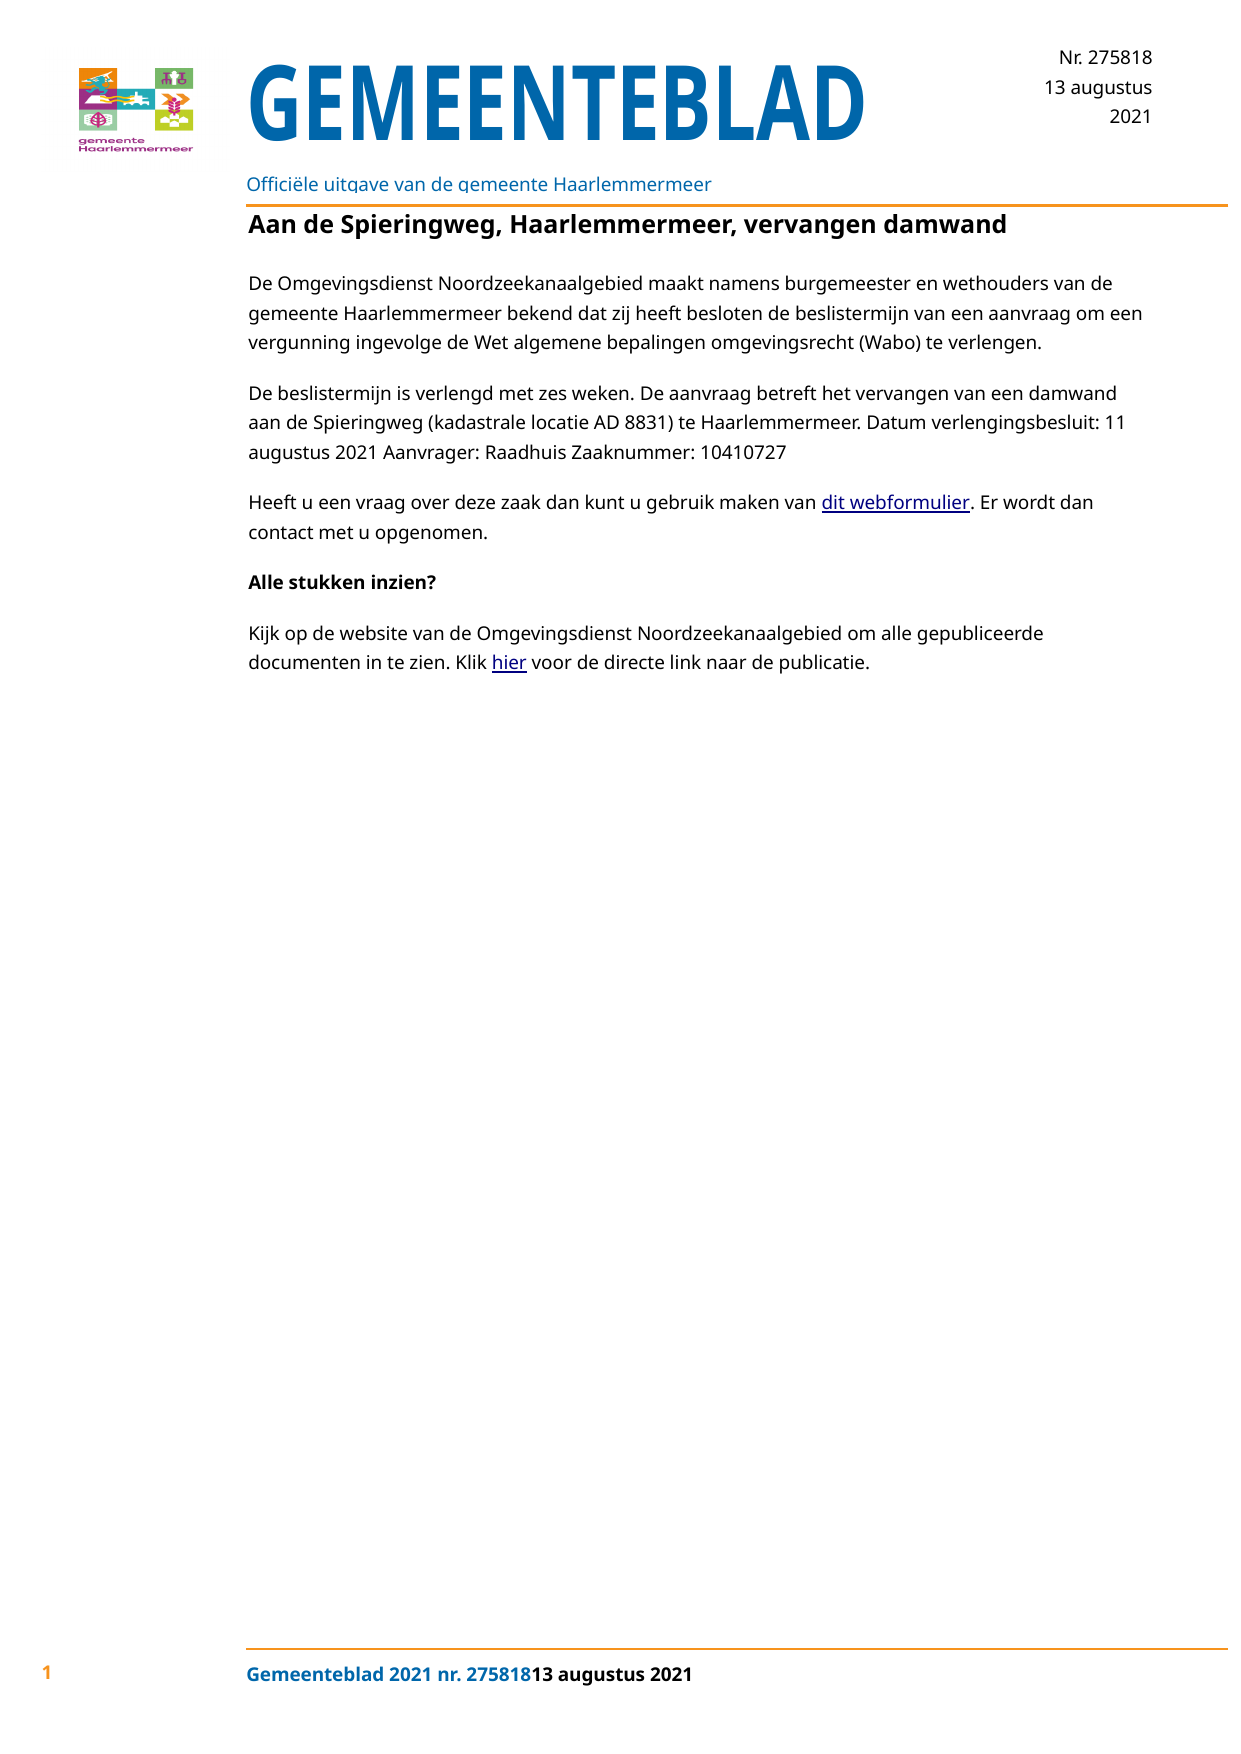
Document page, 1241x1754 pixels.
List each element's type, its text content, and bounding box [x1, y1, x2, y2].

text Heeft u een vraag over deze zaak dan kunt u gebruik maken van dit webformulier. Er wordt dan contact met u opgenomen. [248, 489, 1152, 545]
text De beslistermijn is verlengd met zes weken. De aanvraag betreft het vervangen van een damwand aan de Spieringweg (kadastrale locatie AD 8831) te Haarlemmermeer. Datum verlengingsbesluit: 11 augustus 2021 Aanvrager: Raadhuis Zaaknummer: 10410727 [248, 380, 1152, 465]
text Kijk op de website van de Omgevingsdienst Noordzeekanaalgebied om alle gepubliceerde documenten in te zien. Klik hier voor de directe link naar de publicatie. [248, 620, 1152, 675]
text De Omgevingsdienst Noordzeekanaalgebied maakt namens burgemeester en wethouders van de gemeente Haarlemmermeer bekend dat zij heeft besloten de beslistermijn van een aanvraag om een vergunning ingevolge de Wet algemene bepalingen omgevingsrecht (Wabo) te verlengen. [248, 270, 1152, 355]
text Aan de Spieringweg, Haarlemmermeer, vervangen damwand [248, 207, 1152, 241]
text Alle stukken inzien? [248, 569, 1152, 595]
picture [41, 47, 231, 172]
